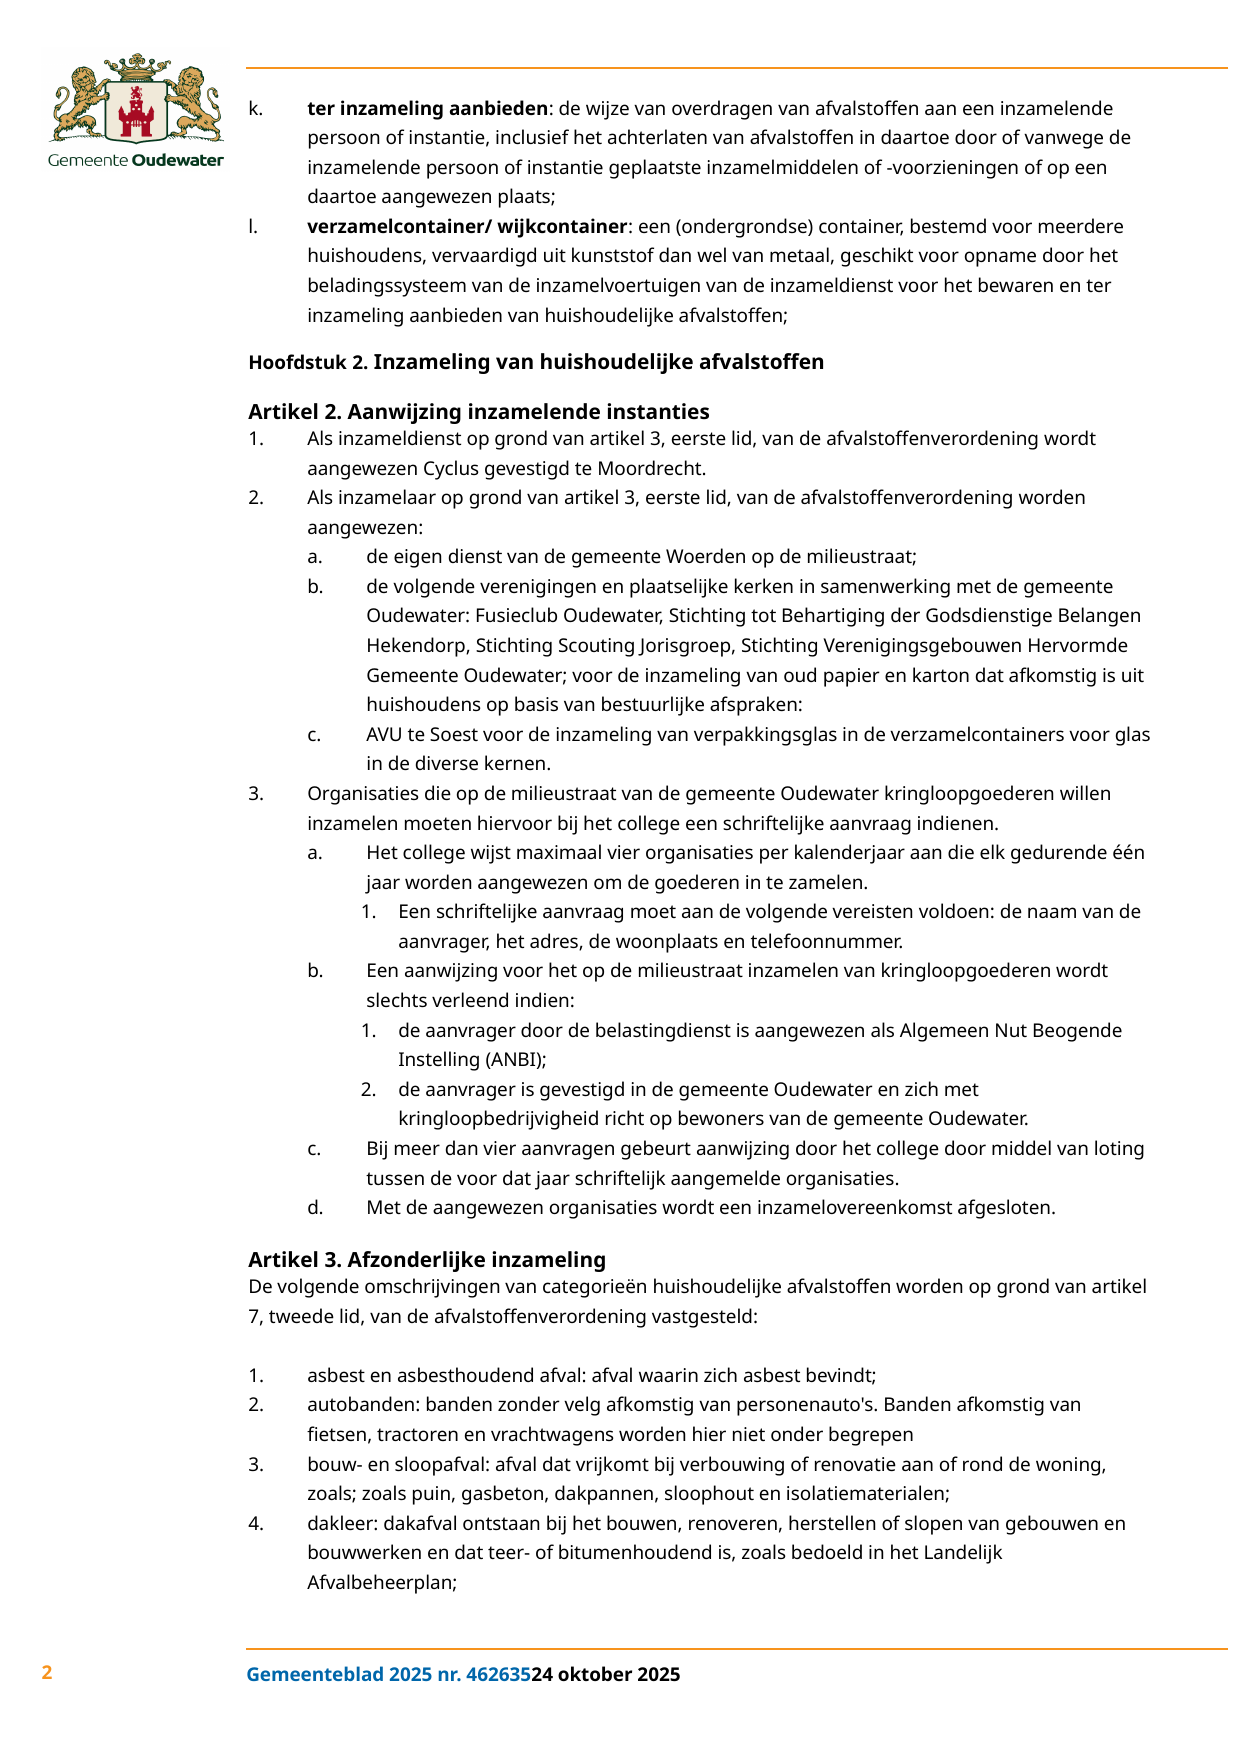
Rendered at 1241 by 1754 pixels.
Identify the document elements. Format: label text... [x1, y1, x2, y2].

list bouw- en sloopafval: afval dat vrijkomt bij verbouwing of renovatie aan of rond de woning, zoals; zoals puin, gasbeton, dakpannen, sloophout en isolatiematerialen; [248, 1451, 1152, 1506]
list Bij meer dan vier aanvragen gebeurt aanwijzing door het college door middel van loting tussen de voor dat jaar schriftelijk aangemelde organisaties. [307, 1135, 1152, 1191]
list verzamelcontainer/ wijkcontainer: een (ondergrondse) container, bestemd voor meerdere huishoudens, vervaardigd uit kunststof dan wel van metaal, geschikt voor opname door het beladingssysteem van de inzamelvoertuigen van de inzameldienst voor het bewaren en ter inzameling aanbieden van huishoudelijke afvalstoffen; [248, 213, 1152, 328]
list de volgende verenigingen en plaatselijke kerken in samenwerking met de gemeente Oudewater: Fusieclub Oudewater, Stichting tot Behartiging der Godsdienstige Belangen Hekendorp, Stichting Scouting Jorisgroep, Stichting Verenigingsgebouwen Hervormde Gemeente Oudewater; voor de inzameling van oud papier en karton dat afkomstig is uit huishoudens op basis van bestuurlijke afspraken: [307, 573, 1152, 717]
list Als inzamelaar op grond van artikel 3, eerste lid, van de afvalstoffenverordening worden aangewezen: [248, 484, 1152, 540]
list Het college wijst maximaal vier organisaties per kalenderjaar aan die elk gedurende één jaar worden aangewezen om de goederen in te zamelen. [307, 839, 1152, 895]
list Een aanwijzing voor het op de milieustraat inzamelen van kringloopgoederen wordt slechts verleend indien: [307, 958, 1152, 1013]
text Hoofdstuk 2. Inzameling van huishoudelijke afvalstoffen [248, 347, 1152, 376]
list de eigen dienst van de gemeente Woerden op de milieustraat; [307, 543, 1152, 569]
list asbest en asbesthoudend afval: afval waarin zich asbest bevindt; [248, 1362, 1152, 1388]
list de aanvrager is gevestigd in de gemeente Oudewater en zich met kringloopbedrijvigheid richt op bewoners van de gemeente Oudewater. [361, 1076, 1152, 1131]
list Organisaties die op de milieustraat van de gemeente Oudewater kringloopgoederen willen inzamelen moeten hiervoor bij het college een schriftelijke aanvraag indienen. [248, 780, 1152, 836]
list Een schriftelijke aanvraag moet aan de volgende vereisten voldoen: de naam van de aanvrager, het adres, de woonplaats en telefoonnummer. [361, 898, 1152, 954]
picture [41, 47, 231, 172]
text Artikel 3. Afzonderlijke inzameling [248, 1245, 1152, 1273]
list autobanden: banden zonder velg afkomstig van personenauto's. Banden afkomstig van fietsen, tractoren en vrachtwagens worden hier niet onder begrepen [248, 1392, 1152, 1447]
list dakleer: dakafval ontstaan bij het bouwen, renoveren, herstellen of slopen van gebouwen en bouwwerken en dat teer- of bitumenhoudend is, zoals bedoeld in het Landelijk Afvalbeheerplan; [248, 1510, 1152, 1595]
list AVU te Soest voor de inzameling van verpakkingsglas in de verzamelcontainers voor glas in de diverse kernen. [307, 721, 1152, 776]
list Als inzameldienst op grond van artikel 3, eerste lid, van de afvalstoffenverordening wordt aangewezen Cyclus gevestigd te Moordrecht. [248, 425, 1152, 481]
list ter inzameling aanbieden: de wijze van overdragen van afvalstoffen aan een inzamelende persoon of instantie, inclusief het achterlaten van afvalstoffen in daartoe door of vanwege de inzamelende persoon of instantie geplaatste inzamelmiddelen of -voorzieningen of op een daartoe aangewezen plaats; [248, 95, 1152, 209]
list de aanvrager door de belastingdienst is aangewezen als Algemeen Nut Beogende Instelling (ANBI); [361, 1017, 1152, 1072]
text Artikel 2. Aanwijzing inzamelende instanties [248, 397, 1152, 425]
text De volgende omschrijvingen van categorieën huishoudelijke afvalstoffen worden op grond van artikel 7, tweede lid, van de afvalstoffenverordening vastgesteld: [248, 1273, 1152, 1328]
list Met de aangewezen organisaties wordt een inzamelovereenkomst afgesloten. [307, 1194, 1152, 1220]
